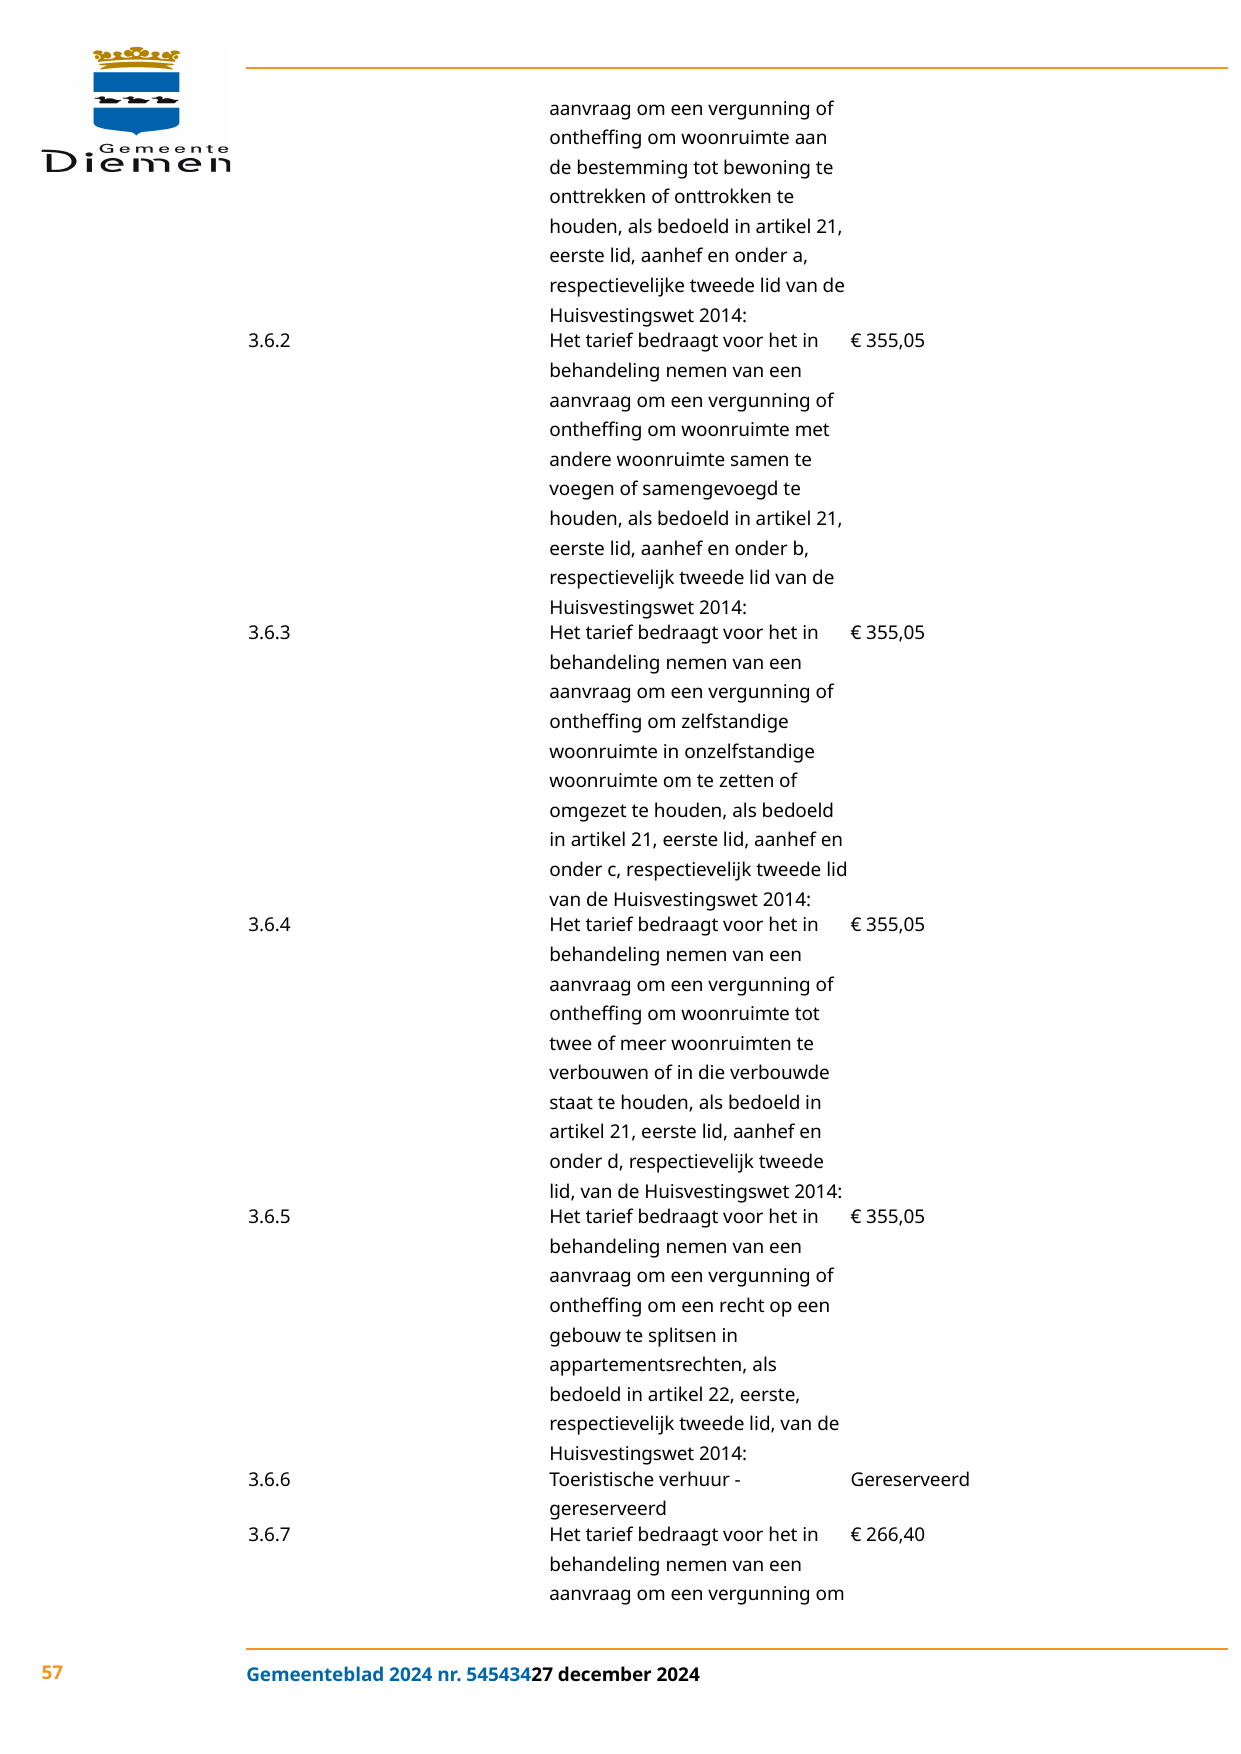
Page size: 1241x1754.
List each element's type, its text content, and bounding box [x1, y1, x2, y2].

table_cell Het tarief bedraagt voor het in behandeling nemen van een aanvraag om een vergunning of ontheffing om een recht op een gebouw te splitsen in appartementsrechten, als bedoeld in artikel 22, eerste, respectievelijk tweede lid, van de Huisvestingswet 2014: [549, 1204, 850, 1466]
table_cell 3.6.2 [248, 328, 549, 619]
table_cell € 355,05 [850, 328, 1152, 619]
table_cell Toeristische verhuur - gereserveerd [549, 1466, 850, 1521]
table_cell € 355,05 [850, 620, 1152, 912]
table_cell Het tarief bedraagt voor het in behandeling nemen van een aanvraag om een vergunning of ontheffing om zelfstandige woonruimte in onzelfstandige woonruimte om te zetten of omgezet te houden, als bedoeld in artikel 21, eerste lid, aanhef en onder c, respectievelijk tweede lid van de Huisvestingswet 2014: [549, 620, 850, 912]
table_cell € 266,40 [850, 1521, 1152, 1606]
table_cell [850, 95, 1152, 328]
table_cell Het tarief bedraagt voor het in behandeling nemen van een aanvraag om een vergunning of ontheffing om woonruimte met andere woonruimte samen te voegen of samengevoegd te houden, als bedoeld in artikel 21, eerste lid, aanhef en onder b, respectievelijk tweede lid van de Huisvestingswet 2014: [549, 328, 850, 619]
table_cell 3.6.3 [248, 620, 549, 912]
table_cell 3.6.4 [248, 912, 549, 1203]
picture [41, 47, 231, 172]
table_cell € 355,05 [850, 1204, 1152, 1466]
table_cell [248, 95, 549, 328]
table_cell 3.6.6 [248, 1466, 549, 1521]
table_cell Gereserveerd [850, 1466, 1152, 1521]
table_cell Het tarief bedraagt voor het in behandeling nemen van een aanvraag om een vergunning of ontheffing om woonruimte tot twee of meer woonruimten te verbouwen of in die verbouwde staat te houden, als bedoeld in artikel 21, eerste lid, aanhef en onder d, respectievelijk tweede lid, van de Huisvestingswet 2014: [549, 912, 850, 1203]
table_cell Het tarief bedraagt voor het in behandeling nemen van een aanvraag om een vergunning om [549, 1521, 850, 1606]
table_cell aanvraag om een vergunning of ontheffing om woonruimte aan de bestemming tot bewoning te onttrekken of onttrokken te houden, als bedoeld in artikel 21, eerste lid, aanhef en onder a, respectievelijke tweede lid van de Huisvestingswet 2014: [549, 95, 850, 328]
table_cell € 355,05 [850, 912, 1152, 1203]
table_cell 3.6.7 [248, 1521, 549, 1606]
table_cell 3.6.5 [248, 1204, 549, 1466]
